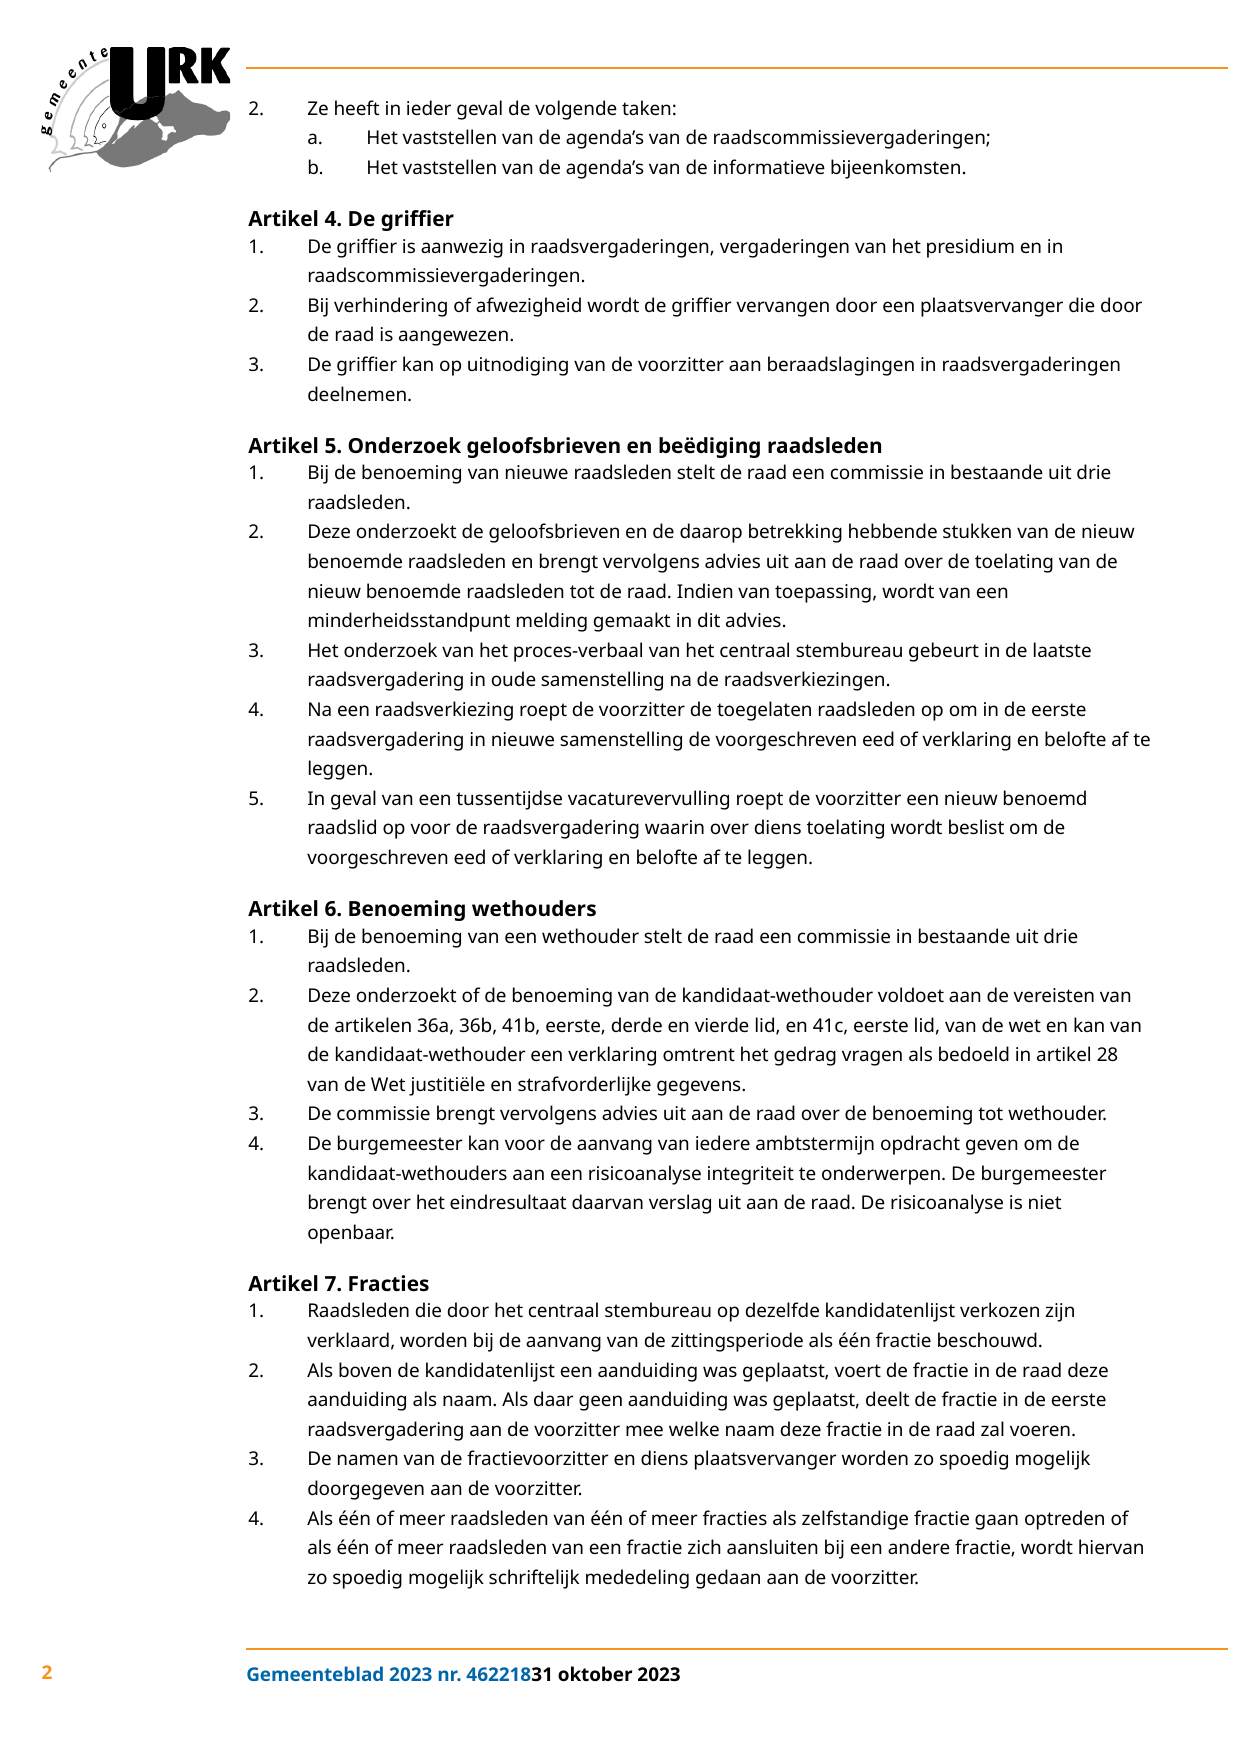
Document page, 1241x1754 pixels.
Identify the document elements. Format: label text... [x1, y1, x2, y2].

list De namen van de fractievoorzitter en diens plaatsvervanger worden zo spoedig mogelijk doorgegeven aan de voorzitter. [248, 1446, 1152, 1501]
text Artikel 5. Onderzoek geloofsbrieven en beëdiging raadsleden [248, 431, 1152, 459]
list De griffier kan op uitnodiging van de voorzitter aan beraadslagingen in raadsvergaderingen deelnemen. [248, 351, 1152, 406]
list Als één of meer raadsleden van één of meer fracties als zelfstandige fractie gaan optreden of als één of meer raadsleden van een fractie zich aansluiten bij een andere fractie, wordt hiervan zo spoedig mogelijk schriftelijk mededeling gedaan aan de voorzitter. [248, 1505, 1152, 1590]
list Na een raadsverkiezing roept de voorzitter de toegelaten raadsleden op om in de eerste raadsvergadering in nieuwe samenstelling de voorgeschreven eed of verklaring en belofte af te leggen. [248, 696, 1152, 781]
list Bij verhindering of afwezigheid wordt de griffier vervangen door een plaatsvervanger die door de raad is aangewezen. [248, 292, 1152, 347]
list De burgemeester kan voor de aanvang van iedere ambtstermijn opdracht geven om de kandidaat-wethouders aan een risicoanalyse integriteit te onderwerpen. De burgemeester brengt over het eindresultaat daarvan verslag uit aan de raad. De risicoanalyse is niet openbaar. [248, 1130, 1152, 1244]
list Het vaststellen van de agenda’s van de informatieve bijeenkomsten. [307, 154, 1152, 180]
list Raadsleden die door het centraal stembureau op dezelfde kandidatenlijst verkozen zijn verklaard, worden bij de aanvang van de zittingsperiode als één fractie beschouwd. [248, 1298, 1152, 1353]
list Als boven de kandidatenlijst een aanduiding was geplaatst, voert de fractie in de raad deze aanduiding als naam. Als daar geen aanduiding was geplaatst, deelt de fractie in de eerste raadsvergadering aan de voorzitter mee welke naam deze fractie in de raad zal voeren. [248, 1357, 1152, 1442]
list De commissie brengt vervolgens advies uit aan de raad over de benoeming tot wethouder. [248, 1101, 1152, 1126]
text Artikel 4. De griffier [248, 204, 1152, 233]
list Bij de benoeming van een wethouder stelt de raad een commissie in bestaande uit drie raadsleden. [248, 923, 1152, 978]
text Artikel 6. Benoeming wethouders [248, 894, 1152, 923]
list Bij de benoeming van nieuwe raadsleden stelt de raad een commissie in bestaande uit drie raadsleden. [248, 459, 1152, 515]
text Artikel 7. Fracties [248, 1269, 1152, 1298]
list Ze heeft in ieder geval de volgende taken: [248, 95, 1152, 121]
list Het vaststellen van de agenda’s van de raadscommissievergaderingen; [307, 124, 1152, 150]
picture [41, 47, 231, 172]
list Deze onderzoekt of de benoeming van de kandidaat-wethouder voldoet aan de vereisten van de artikelen 36a, 36b, 41b, eerste, derde en vierde lid, en 41c, eerste lid, van de wet en kan van de kandidaat-wethouder een verklaring omtrent het gedrag vragen als bedoeld in artikel 28 van de Wet justitiële en strafvorderlijke gegevens. [248, 982, 1152, 1097]
list Deze onderzoekt de geloofsbrieven en de daarop betrekking hebbende stukken van de nieuw benoemde raadsleden en brengt vervolgens advies uit aan de raad over de toelating van de nieuw benoemde raadsleden tot de raad. Indien van toepassing, wordt van een minderheidsstandpunt melding gemaakt in dit advies. [248, 519, 1152, 633]
list In geval van een tussentijdse vacaturevervulling roept de voorzitter een nieuw benoemd raadslid op voor de raadsvergadering waarin over diens toelating wordt beslist om de voorgeschreven eed of verklaring en belofte af te leggen. [248, 785, 1152, 870]
list Het onderzoek van het proces-verbaal van het centraal stembureau gebeurt in de laatste raadsvergadering in oude samenstelling na de raadsverkiezingen. [248, 637, 1152, 692]
list De griffier is aanwezig in raadsvergaderingen, vergaderingen van het presidium en in raadscommissievergaderingen. [248, 233, 1152, 288]
